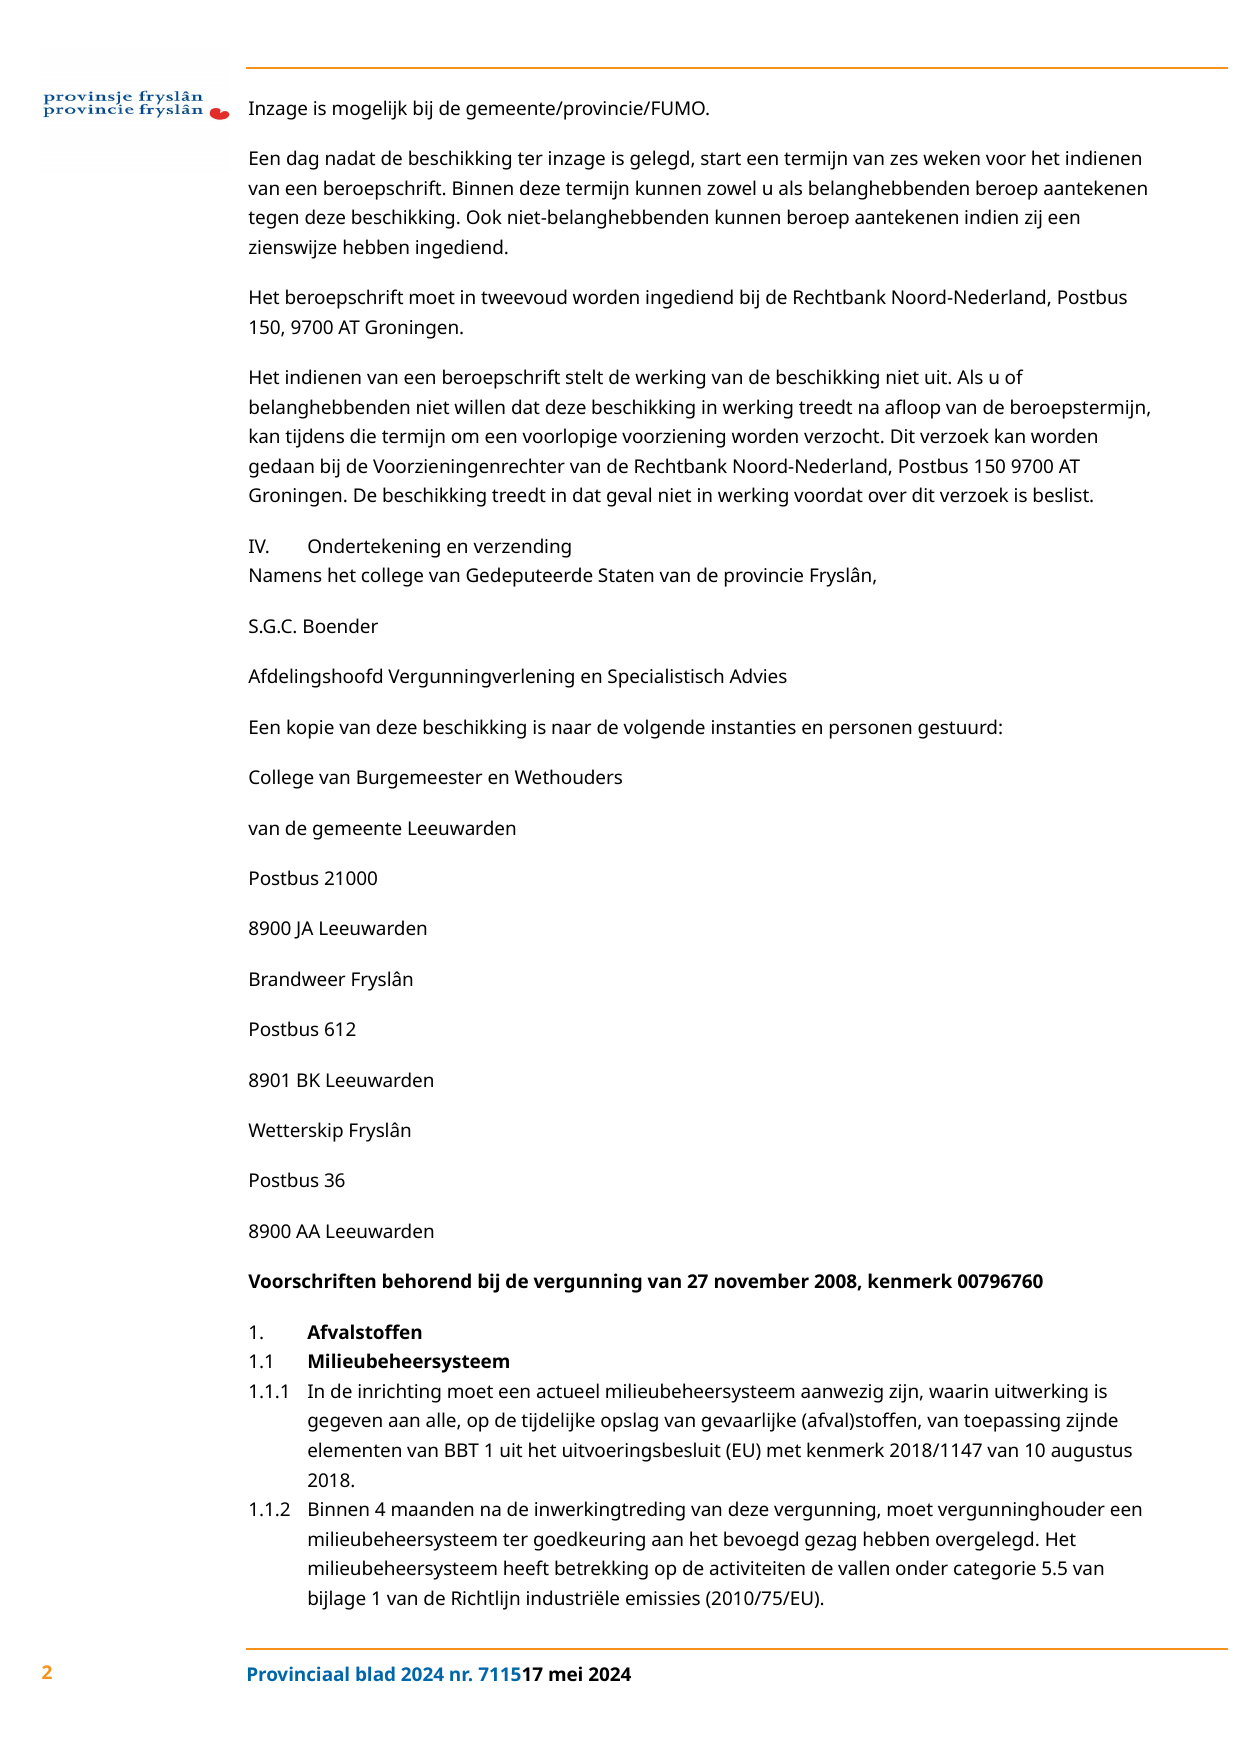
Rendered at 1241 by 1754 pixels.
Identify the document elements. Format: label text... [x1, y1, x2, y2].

text Het beroepschrift moet in tweevoud worden ingediend bij de Rechtbank Noord-Nederland, Postbus 150, 9700 AT Groningen. [248, 284, 1152, 340]
text Wetterskip Fryslân [248, 1117, 1152, 1143]
text Afdelingshoofd Vergunningverlening en Specialistisch Advies [248, 663, 1152, 689]
text Een dag nadat de beschikking ter inzage is gelegd, start een termijn van zes weken voor het indienen van een beroepschrift. Binnen deze termijn kunnen zowel u als belanghebbenden beroep aantekenen tegen deze beschikking. Ook niet-belanghebbenden kunnen beroep aantekenen indien zij een zienswijze hebben ingediend. [248, 145, 1152, 260]
text van de gemeente Leeuwarden [248, 815, 1152, 841]
list Ondertekening en verzending [248, 533, 1152, 559]
picture [41, 47, 231, 172]
text 8900 JA Leeuwarden [248, 916, 1152, 941]
list Afvalstoffen [248, 1319, 1152, 1345]
text 8901 BK Leeuwarden [248, 1067, 1152, 1093]
text S.G.C. Boender [248, 613, 1152, 639]
text College van Burgemeester en Wethouders [248, 764, 1152, 790]
list Binnen 4 maanden na de inwerkingtreding van deze vergunning, moet vergunninghouder een milieubeheersysteem ter goedkeuring aan het bevoegd gezag hebben overgelegd. Het milieubeheersysteem heeft betrekking op de activiteiten de vallen onder categorie 5.5 van bijlage 1 van de Richtlijn industriële emissies (2010/75/EU). [248, 1496, 1152, 1611]
text Postbus 612 [248, 1016, 1152, 1042]
text Voorschriften behorend bij de vergunning van 27 november 2008, kenmerk 00796760 [248, 1268, 1152, 1294]
text Postbus 36 [248, 1168, 1152, 1193]
list Milieubeheersysteem [248, 1348, 1152, 1374]
text Een kopie van deze beschikking is naar de volgende instanties en personen gestuurd: [248, 714, 1152, 740]
text Brandweer Fryslân [248, 966, 1152, 992]
text Namens het college van Gedeputeerde Staten van de provincie Fryslân, [248, 563, 1152, 588]
text Postbus 21000 [248, 865, 1152, 891]
text Het indienen van een beroepschrift stelt de werking van de beschikking niet uit. Als u of belanghebbenden niet willen dat deze beschikking in werking treedt na afloop van de beroepstermijn, kan tijdens die termijn om een voorlopige voorziening worden verzocht. Dit verzoek kan worden gedaan bij de Voorzieningenrechter van de Rechtbank Noord-Nederland, Postbus 150 9700 AT Groningen. De beschikking treedt in dat geval niet in werking voordat over dit verzoek is beslist. [248, 364, 1152, 508]
text 8900 AA Leeuwarden [248, 1218, 1152, 1244]
text Inzage is mogelijk bij de gemeente/provincie/FUMO. [248, 95, 1152, 121]
list In de inrichting moet een actueel milieubeheersysteem aanwezig zijn, waarin uitwerking is gegeven aan alle, op de tijdelijke opslag van gevaarlijke (afval)stoffen, van toepassing zijnde elementen van BBT 1 uit het uitvoeringsbesluit (EU) met kenmerk 2018/1147 van 10 augustus 2018. [248, 1378, 1152, 1493]
